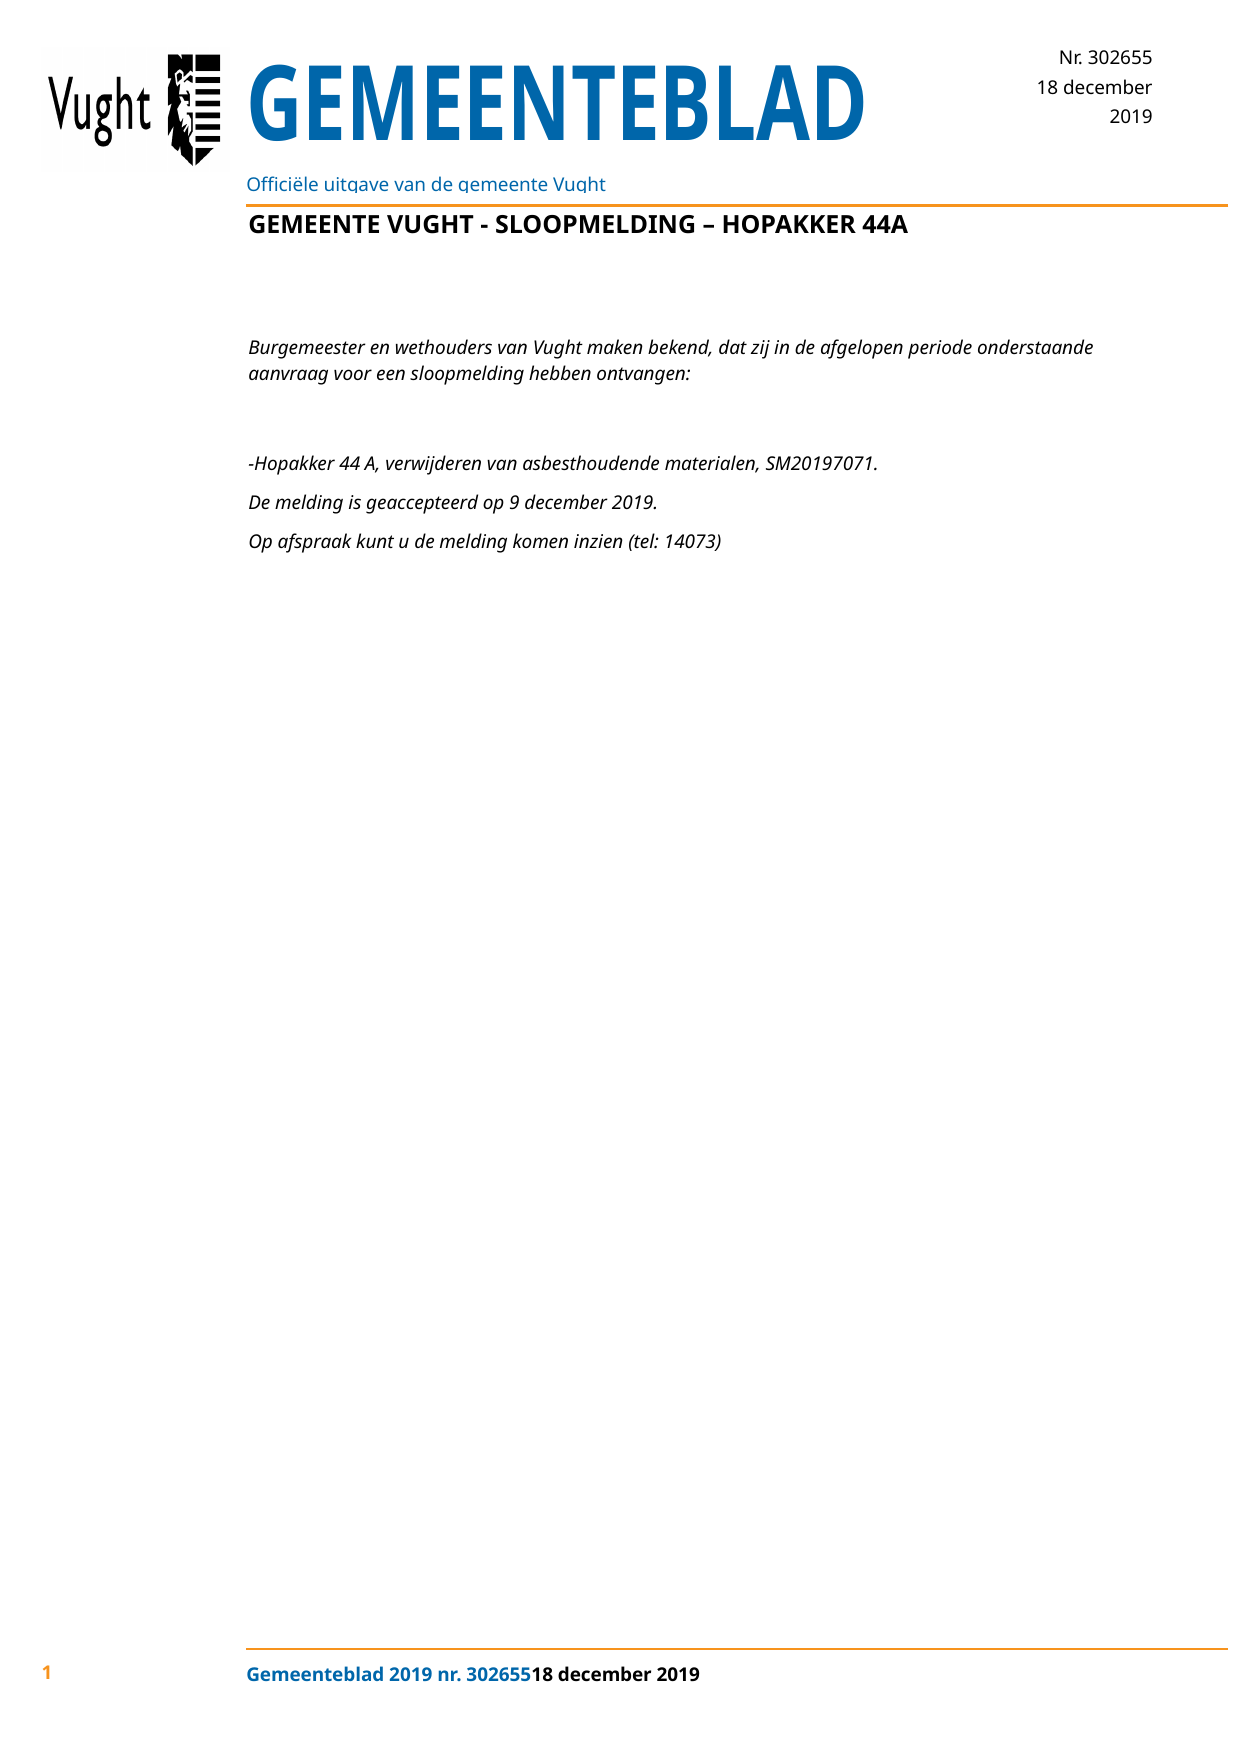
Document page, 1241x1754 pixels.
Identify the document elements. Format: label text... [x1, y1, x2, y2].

picture [41, 47, 231, 172]
text GEMEENTE VUGHT - SLOOPMELDING – HOPAKKER 44A [248, 207, 1152, 241]
text Burgemeester en wethouders van Vught maken bekend, dat zij in de afgelopen periode onderstaande aanvraag voor een sloopmelding hebben ontvangen: [248, 334, 1152, 386]
text -Hopakker 44 A, verwijderen van asbesthoudende materialen, SM20197071. [248, 450, 1152, 475]
text Op afspraak kunt u de melding komen inzien (tel: 14073) [248, 528, 1152, 554]
text De melding is geaccepteerd op 9 december 2019. [248, 489, 1152, 515]
